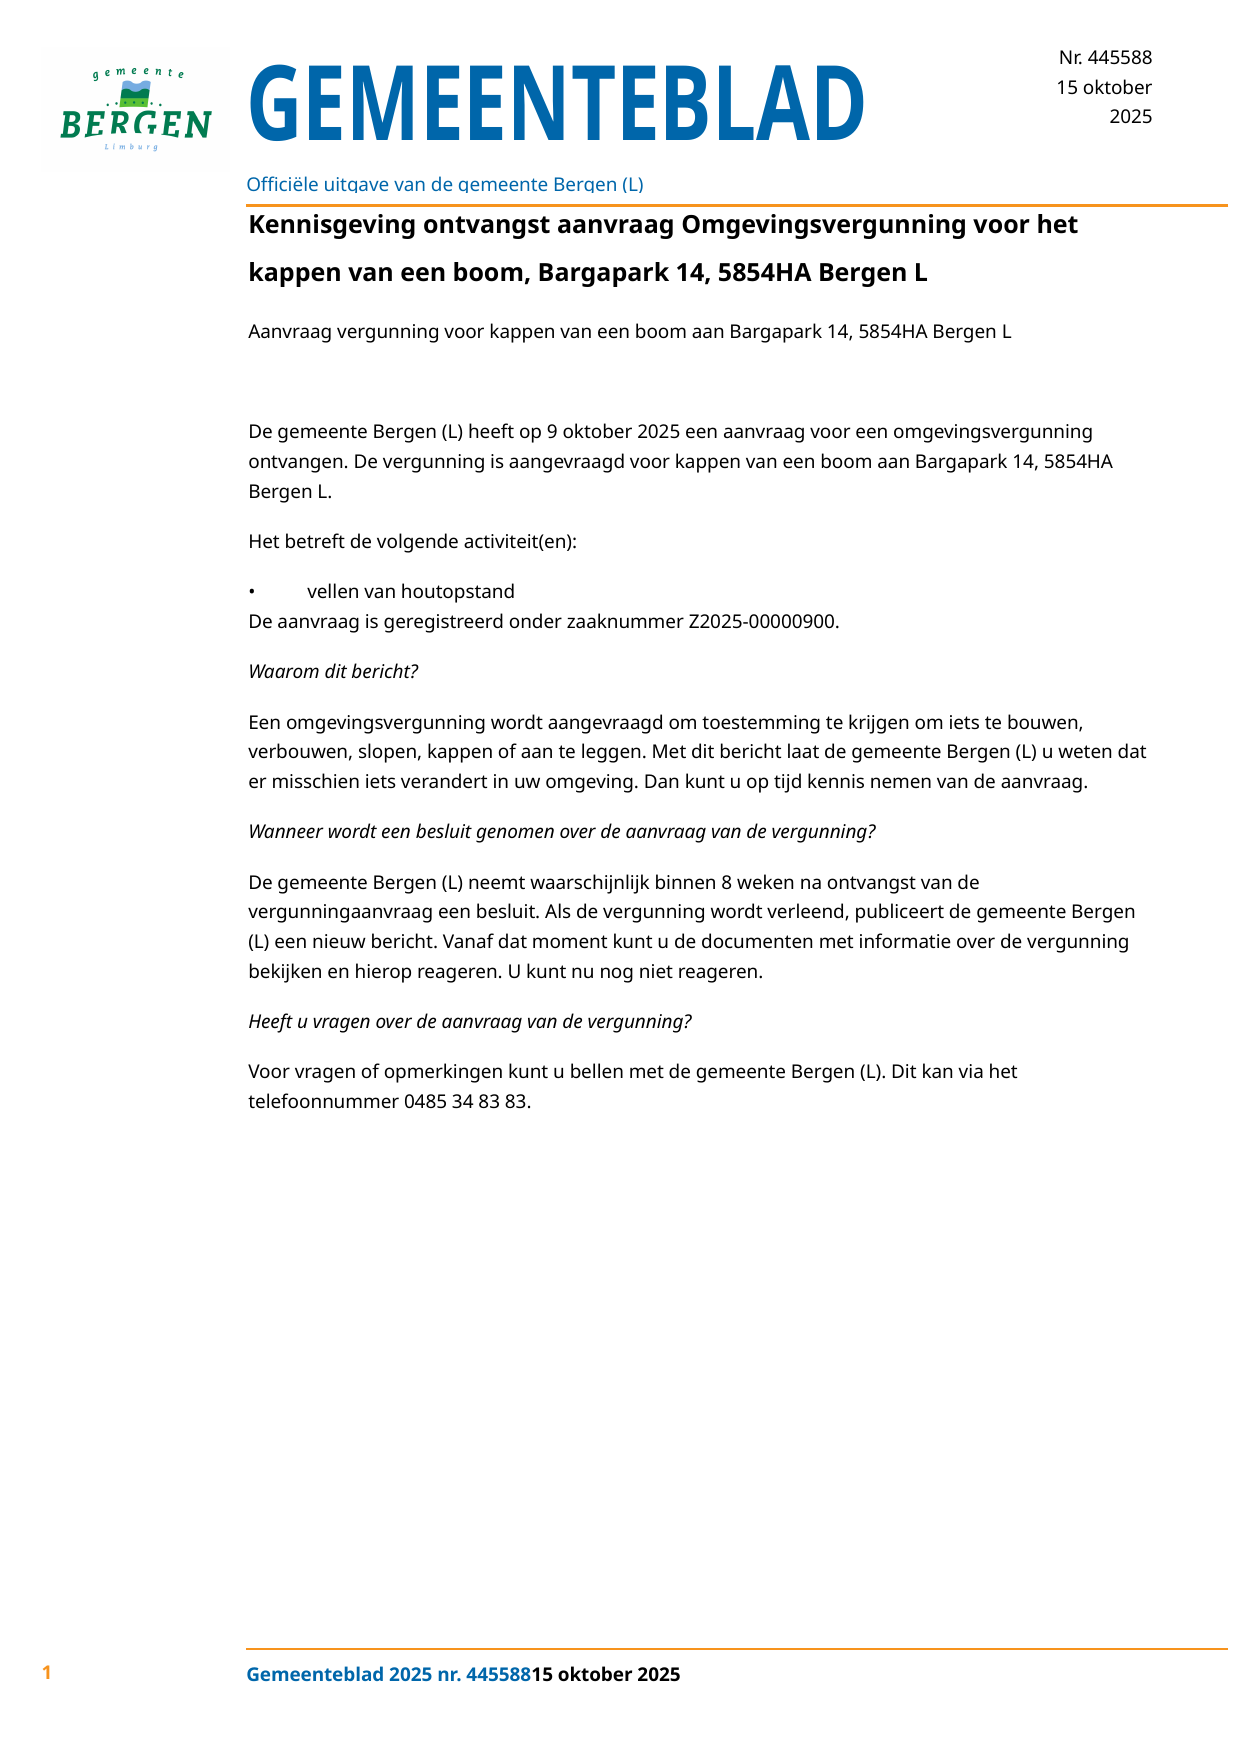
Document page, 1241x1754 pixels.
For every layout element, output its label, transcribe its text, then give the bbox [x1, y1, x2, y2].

text Aanvraag vergunning voor kappen van een boom aan Bargapark 14, 5854HA Bergen L [248, 318, 1152, 344]
text Heeft u vragen over de aanvraag van de vergunning? [248, 1008, 1152, 1034]
text De aanvraag is geregistreerd onder zaaknummer Z2025-00000900. [248, 608, 1152, 634]
text Kennisgeving ontvangst aanvraag Omgevingsvergunning voor het kappen van een boom, Bargapark 14, 5854HA Bergen L [248, 207, 1152, 288]
text Het betreft de volgende activiteit(en): [248, 528, 1152, 554]
text De gemeente Bergen (L) neemt waarschijnlijk binnen 8 weken na ontvangst van de vergunningaanvraag een besluit. Als de vergunning wordt verleend, publiceert de gemeente Bergen (L) een nieuw bericht. Vanaf dat moment kunt u de documenten met informatie over de vergunning bekijken en hierop reageren. U kunt nu nog niet reageren. [248, 869, 1152, 984]
text Voor vragen of opmerkingen kunt u bellen met de gemeente Bergen (L). Dit kan via het telefoonnummer 0485 34 83 83. [248, 1059, 1152, 1114]
list vellen van houtopstand [248, 579, 1152, 604]
text Waarom dit bericht? [248, 659, 1152, 684]
text Een omgevingsvergunning wordt aangevraagd om toestemming te krijgen om iets te bouwen, verbouwen, slopen, kappen of aan te leggen. Met dit bericht laat de gemeente Bergen (L) u weten dat er misschien iets verandert in uw omgeving. Dan kunt u op tijd kennis nemen van de aanvraag. [248, 709, 1152, 794]
picture [41, 47, 231, 172]
text Wanneer wordt een besluit genomen over de aanvraag van de vergunning? [248, 819, 1152, 844]
text De gemeente Bergen (L) heeft op 9 oktober 2025 een aanvraag voor een omgevingsvergunning ontvangen. De vergunning is aangevraagd voor kappen van een boom aan Bargapark 14, 5854HA Bergen L. [248, 419, 1152, 504]
